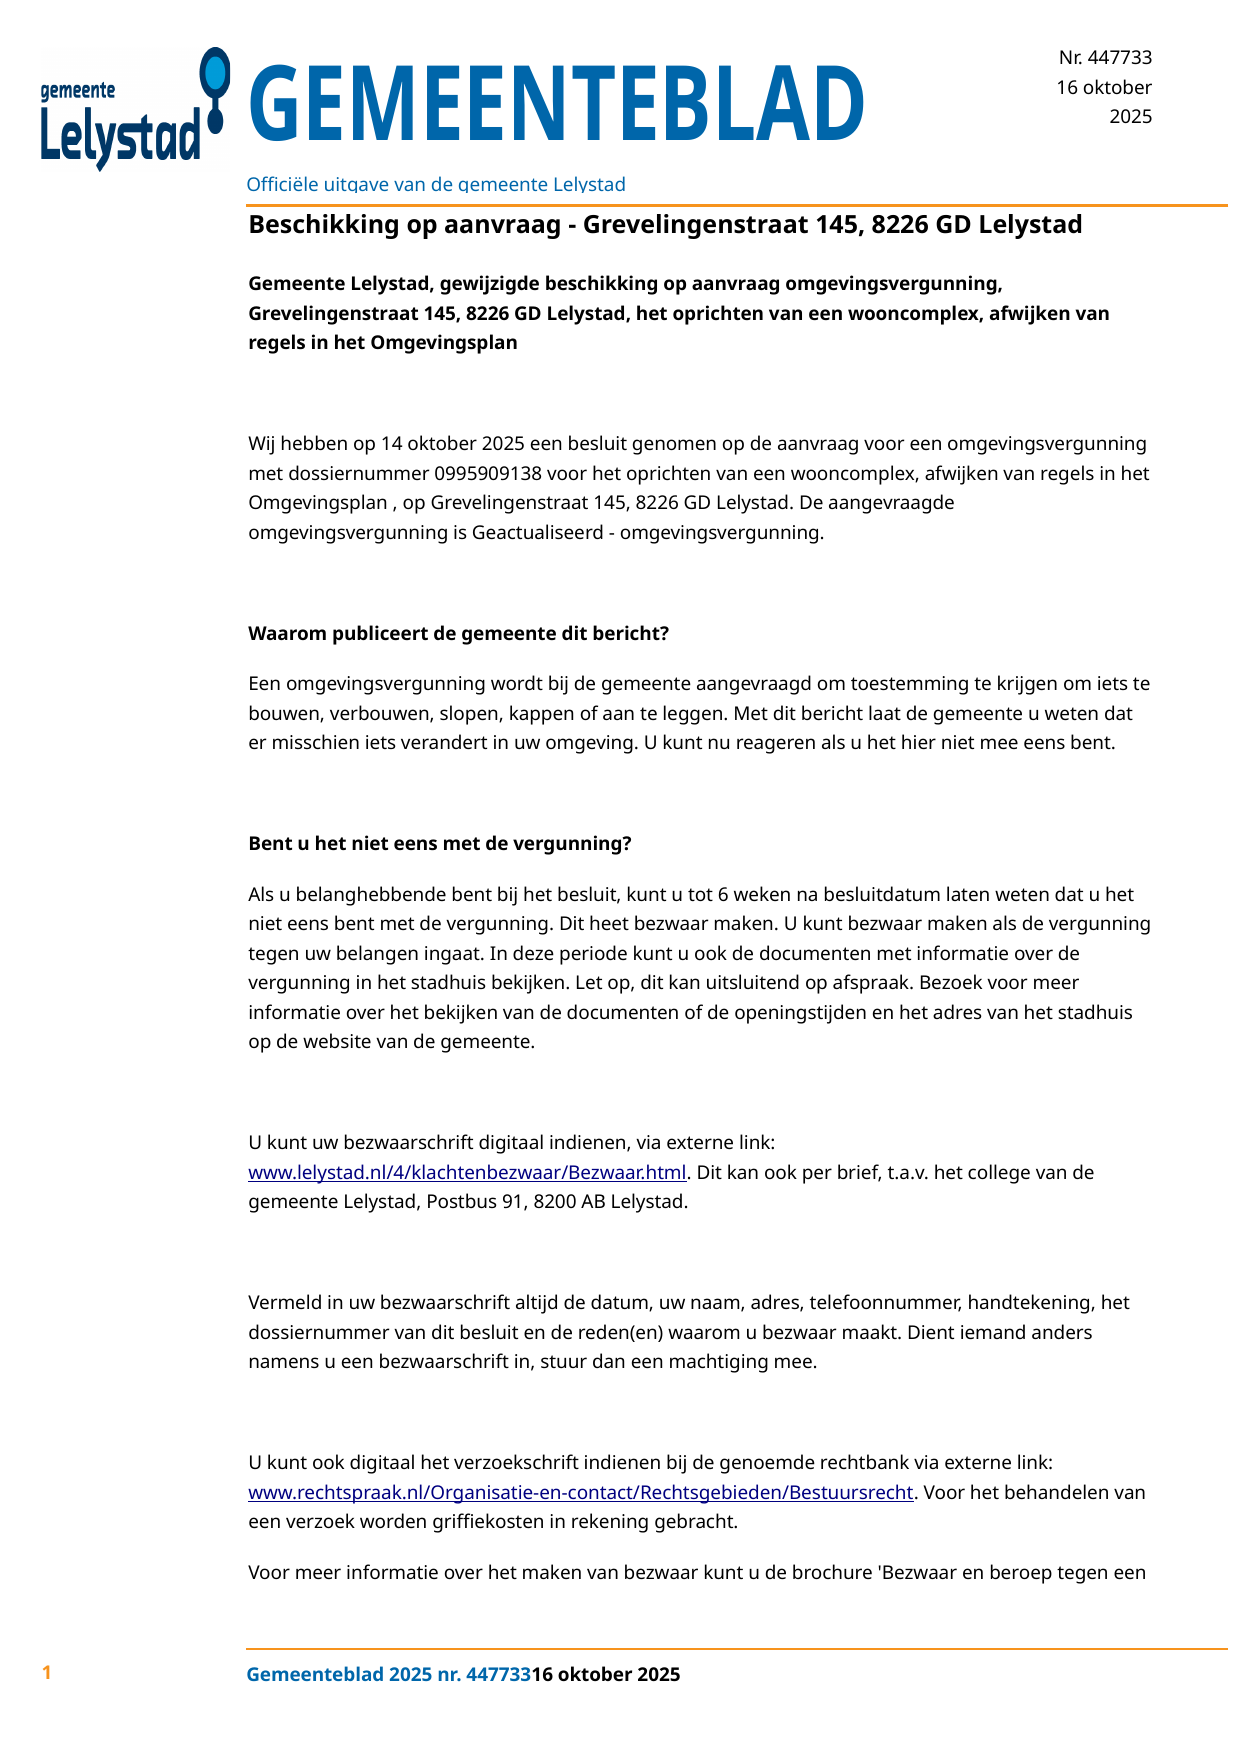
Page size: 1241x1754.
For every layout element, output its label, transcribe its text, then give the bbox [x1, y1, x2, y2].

text Gemeente Lelystad, gewijzigde beschikking op aanvraag omgevingsvergunning, Grevelingenstraat 145, 8226 GD Lelystad, het oprichten van een wooncomplex, afwijken van regels in het Omgevingsplan [248, 270, 1152, 355]
text Als u belanghebbende bent bij het besluit, kunt u tot 6 weken na besluitdatum laten weten dat u het niet eens bent met de vergunning. Dit heet bezwaar maken. U kunt bezwaar maken als de vergunning tegen uw belangen ingaat. In deze periode kunt u ook de documenten met informatie over de vergunning in het stadhuis bekijken. Let op, dit kan uitsluitend op afspraak. Bezoek voor meer informatie over het bekijken van de documenten of de openingstijden en het adres van het stadhuis op de website van de gemeente. [248, 881, 1152, 1054]
text Vermeld in uw bezwaarschrift altijd de datum, uw naam, adres, telefoonnummer, handtekening, het dossiernummer van dit besluit en de reden(en) waarom u bezwaar maakt. Dient iemand anders namens u een bezwaarschrift in, stuur dan een machtiging mee. [248, 1289, 1152, 1374]
text Bent u het niet eens met de vergunning? [248, 830, 1152, 856]
text U kunt uw bezwaarschrift digitaal indienen, via externe link: www.lelystad.nl/4/klachtenbezwaar/Bezwaar.html. Dit kan ook per brief, t.a.v. het college van de gemeente Lelystad, Postbus 91, 8200 AB Lelystad. [248, 1129, 1152, 1214]
text Wij hebben op 14 oktober 2025 een besluit genomen op de aanvraag voor een omgevingsvergunning met dossiernummer 0995909138 voor het oprichten van een wooncomplex, afwijken van regels in het Omgevingsplan , op Grevelingenstraat 145, 8226 GD Lelystad. De aangevraagde omgevingsvergunning is Geactualiseerd - omgevingsvergunning. [248, 430, 1152, 545]
text Voor meer informatie over het maken van bezwaar kunt u de brochure 'Bezwaar en beroep tegen een [248, 1559, 1152, 1585]
text U kunt ook digitaal het verzoekschrift indienen bij de genoemde rechtbank via externe link: www.rechtspraak.nl/Organisatie-en-contact/Rechtsgebieden/Bestuursrecht. Voor het behandelen van een verzoek worden griffiekosten in rekening gebracht. [248, 1449, 1152, 1534]
text Een omgevingsvergunning wordt bij de gemeente aangevraagd om toestemming te krijgen om iets te bouwen, verbouwen, slopen, kappen of aan te leggen. Met dit bericht laat de gemeente u weten dat er misschien iets verandert in uw omgeving. U kunt nu reageren als u het hier niet mee eens bent. [248, 670, 1152, 755]
picture [41, 47, 231, 172]
text Waarom publiceert de gemeente dit bericht? [248, 620, 1152, 646]
text Beschikking op aanvraag - Grevelingenstraat 145, 8226 GD Lelystad [248, 207, 1152, 241]
